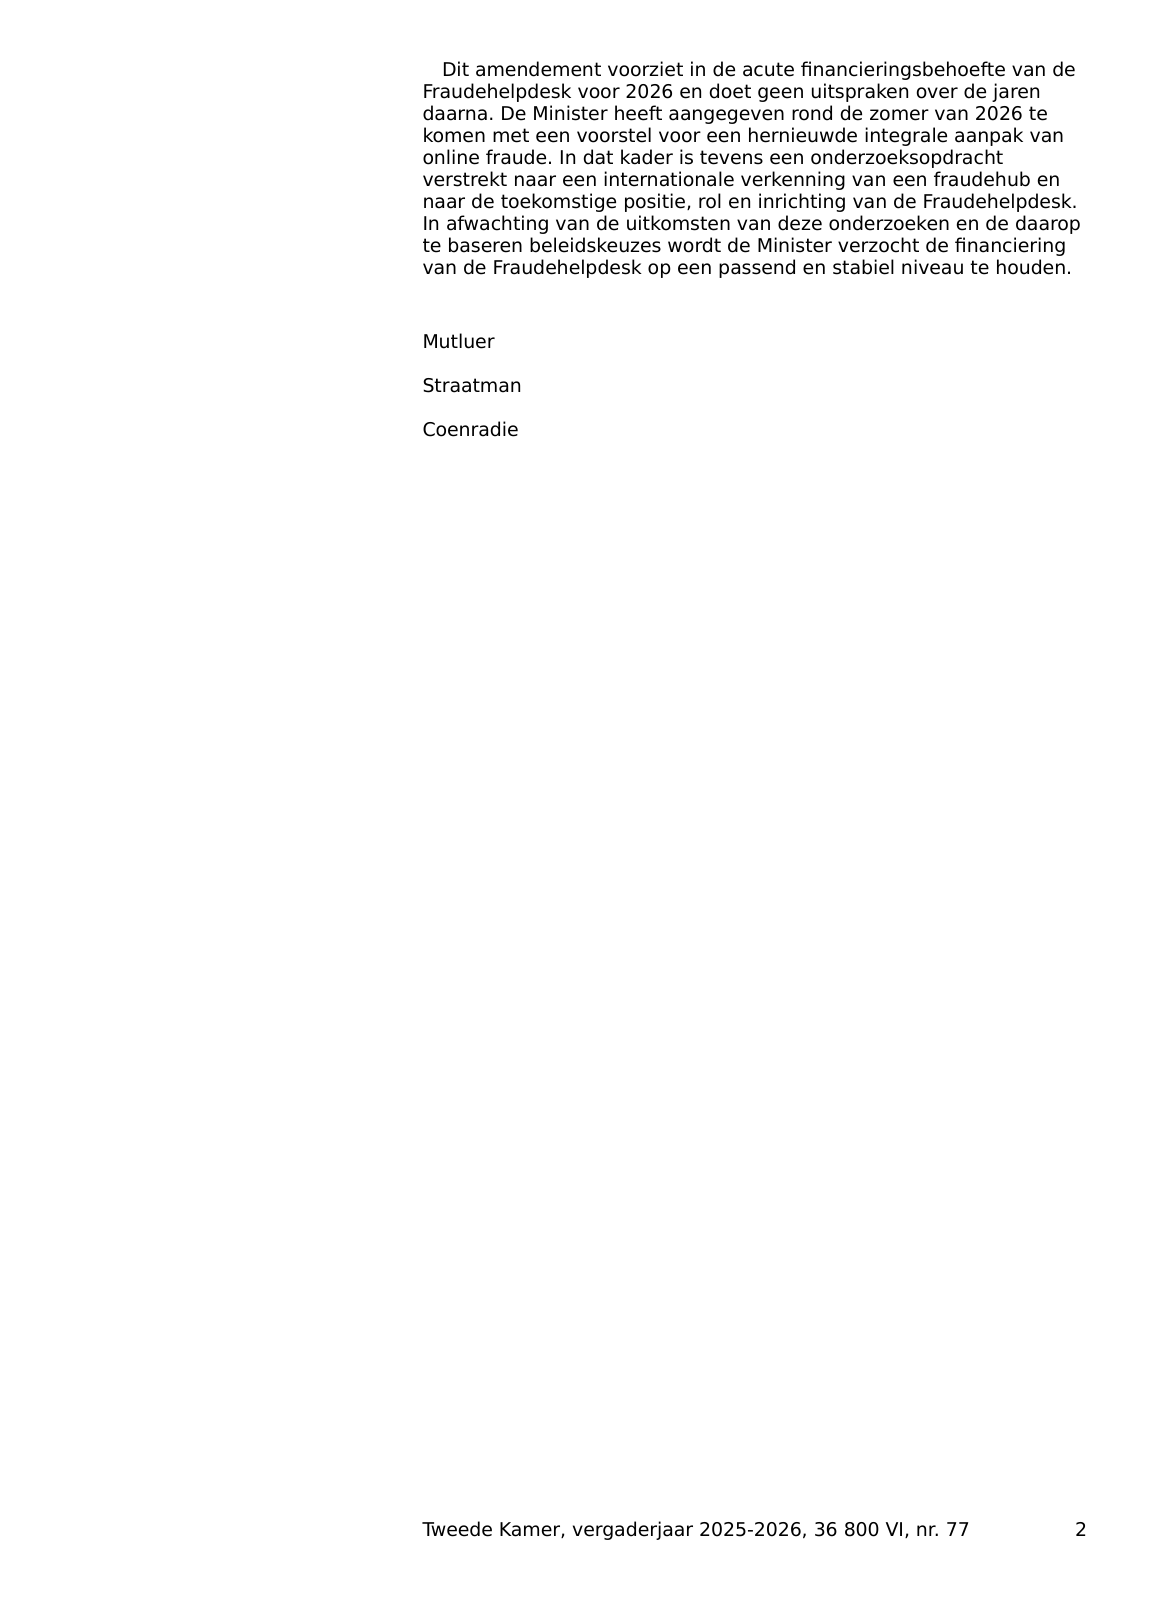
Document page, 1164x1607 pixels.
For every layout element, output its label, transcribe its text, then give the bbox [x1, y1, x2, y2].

text Dit amendement voorziet in de acute financieringsbehoefte van de Fraudehelpdesk voor 2026 en doet geen uitspraken over de jaren daarna. De Minister heeft aangegeven rond de zomer van 2026 te komen met een voorstel voor een hernieuwde integrale aanpak van online fraude. In dat kader is tevens een onderzoeksopdracht verstrekt naar een internationale verkenning van een fraudehub en naar de toekomstige positie, rol en inrichting van de Fraudehelpdesk. In afwachting van de uitkomsten van deze onderzoeken en de daarop te baseren beleidskeuzes wordt de Minister verzocht de financiering van de Fraudehelpdesk op een passend en stabiel niveau te houden. [422, 59, 1087, 279]
text Mutluer Straatman Coenradie [422, 309, 1087, 441]
